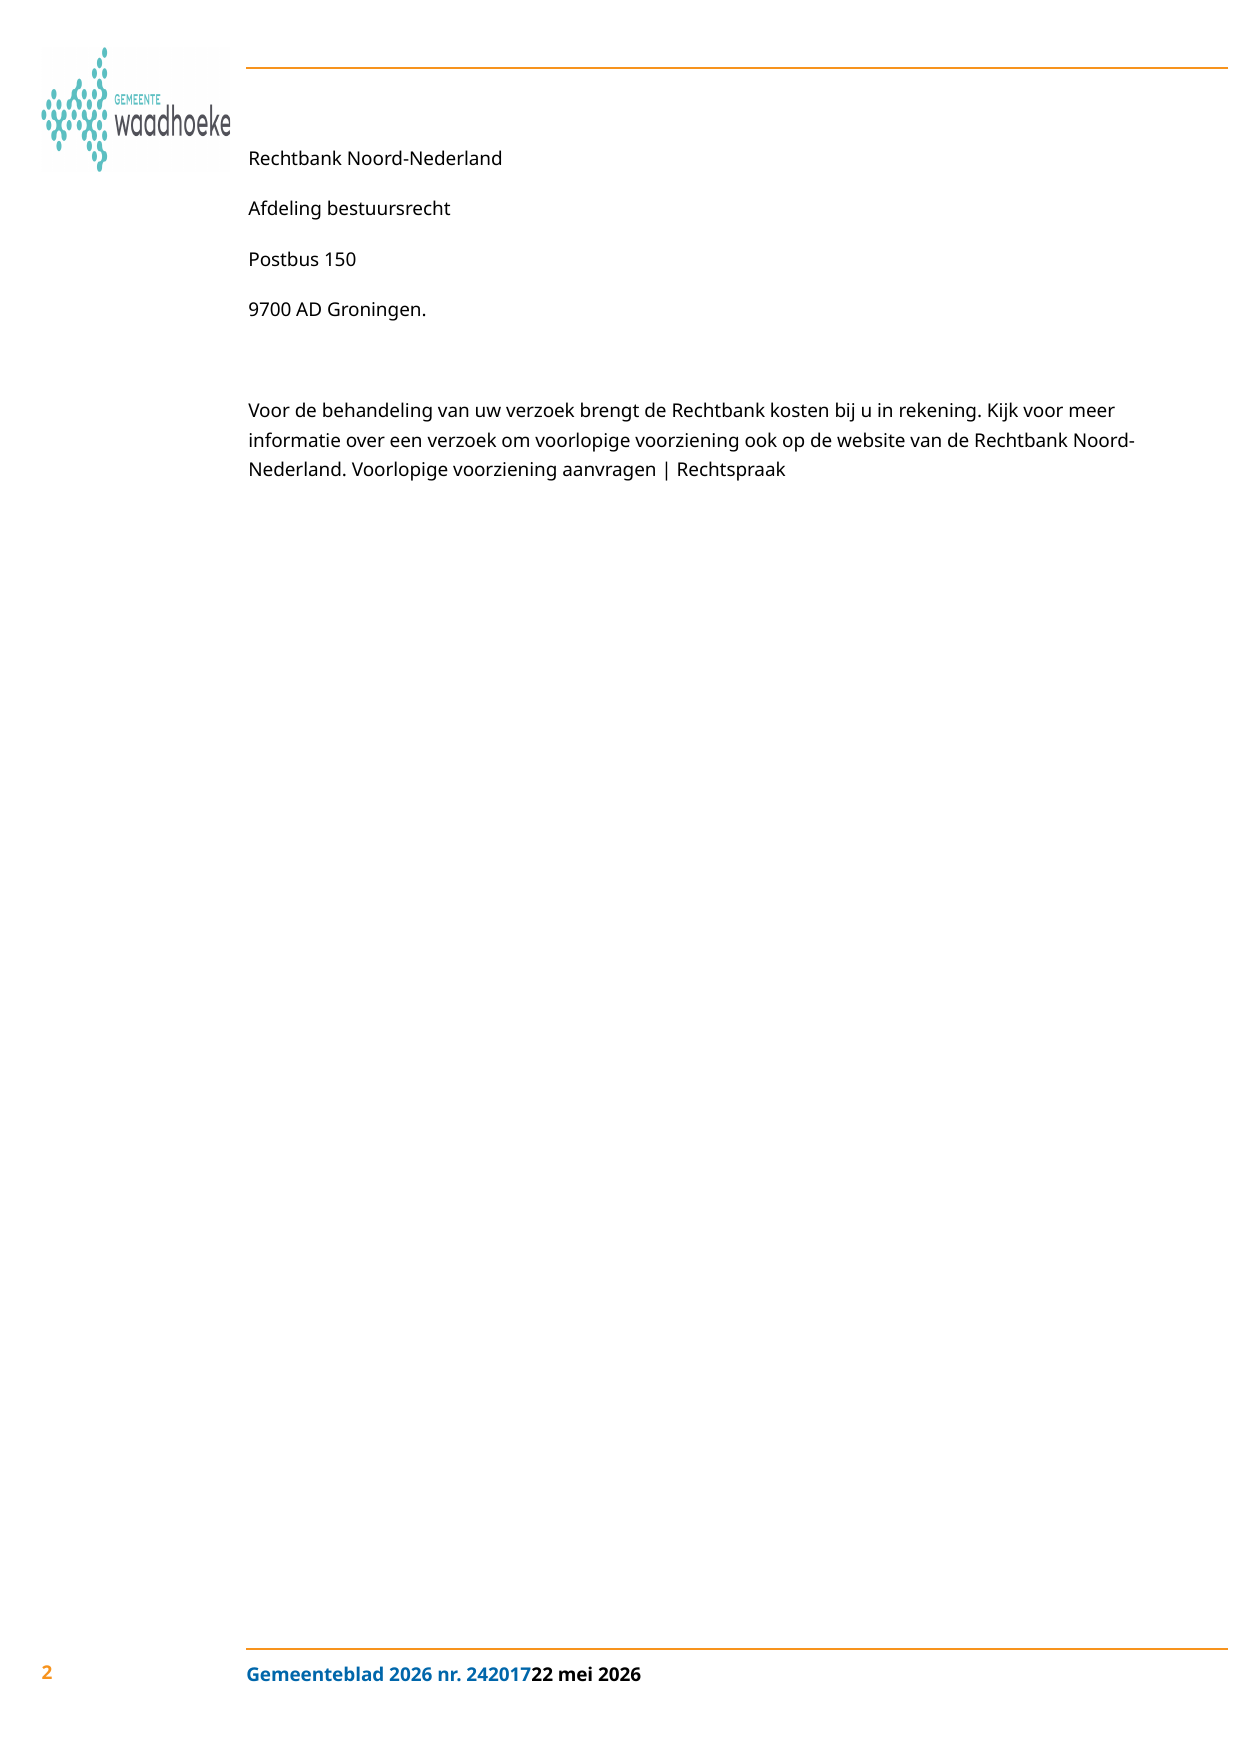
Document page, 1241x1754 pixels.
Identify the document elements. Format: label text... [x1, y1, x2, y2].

text Voor de behandeling van uw verzoek brengt de Rechtbank kosten bij u in rekening. Kijk voor meer informatie over een verzoek om voorlopige voorziening ook op de website van de Rechtbank Noord-Nederland. Voorlopige voorziening aanvragen | Rechtspraak [248, 397, 1152, 482]
text Postbus 150 [248, 246, 1152, 272]
text Rechtbank Noord-Nederland [248, 145, 1152, 171]
text Afdeling bestuursrecht [248, 196, 1152, 221]
text 9700 AD Groningen. [248, 296, 1152, 322]
picture [41, 47, 231, 172]
